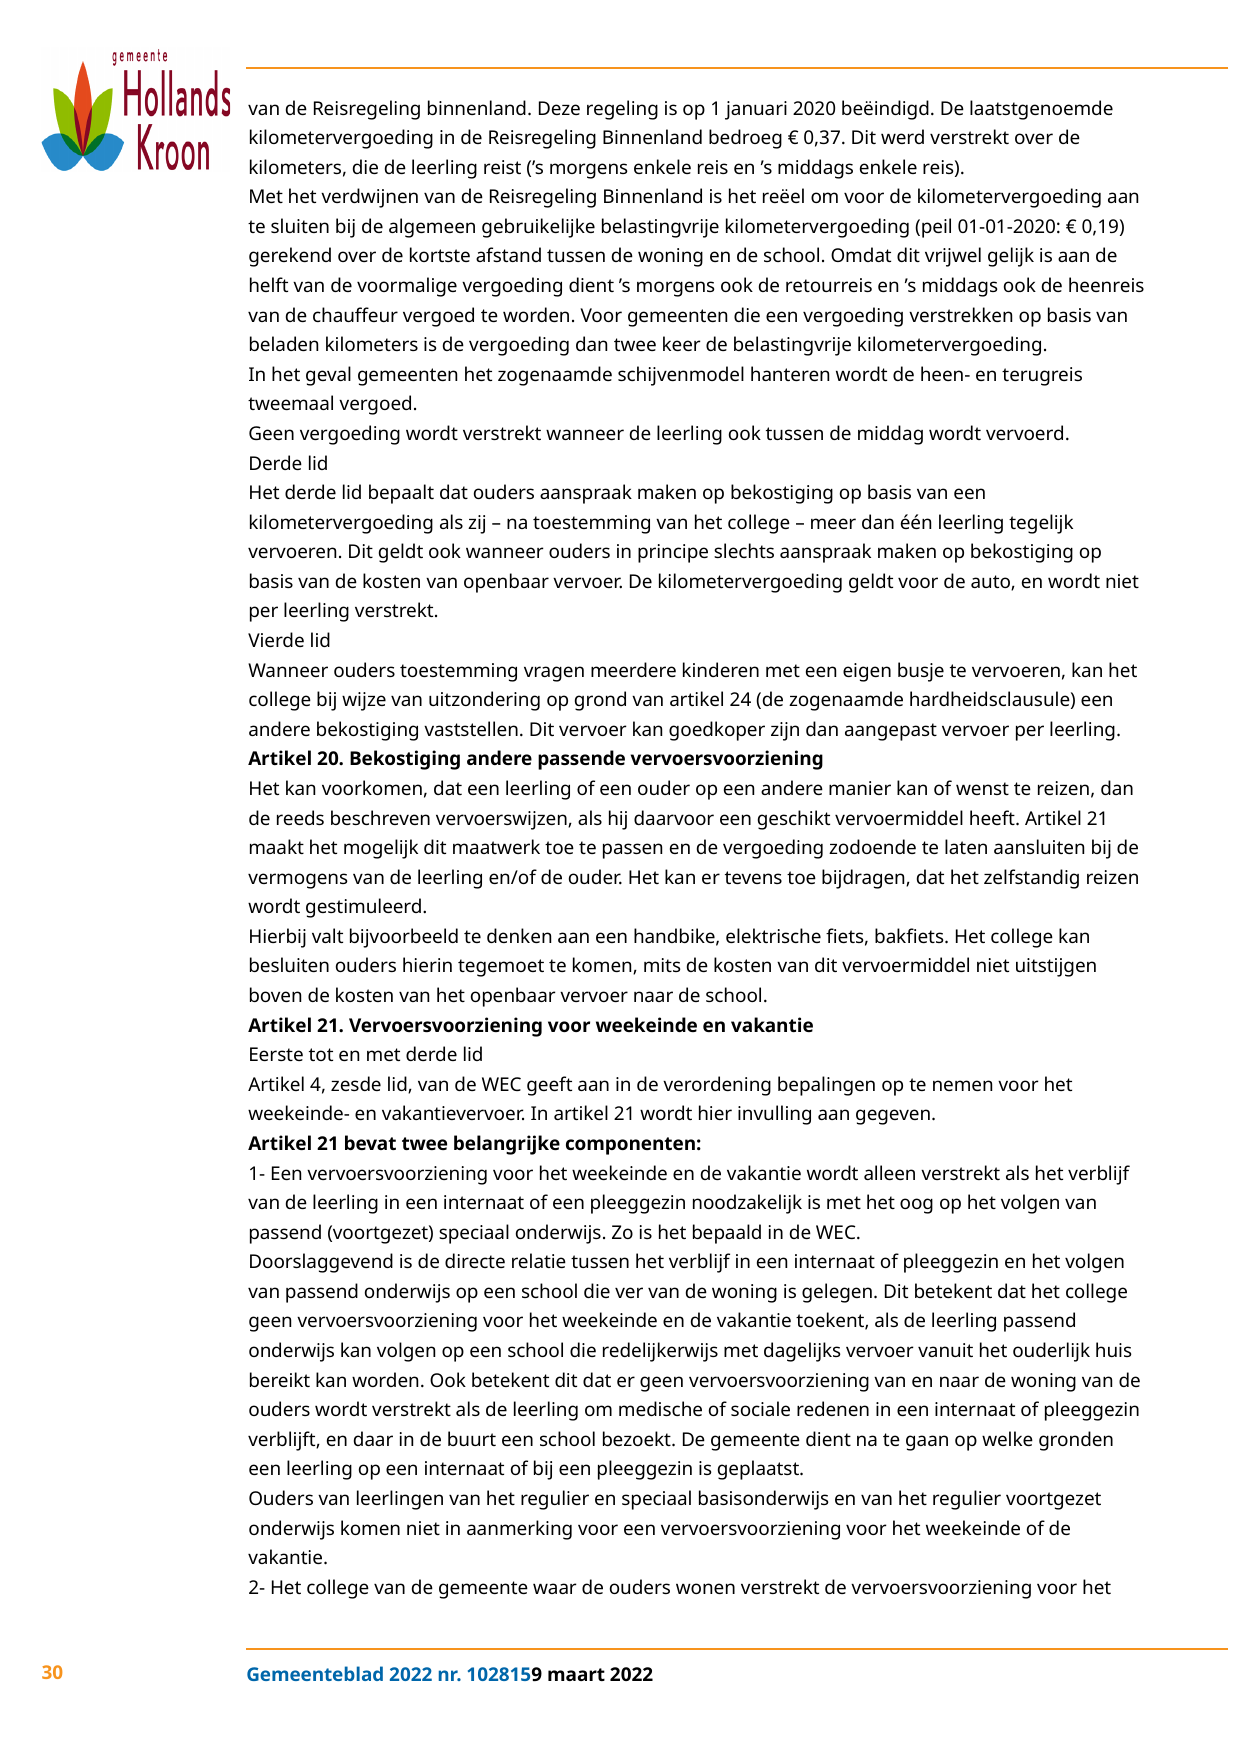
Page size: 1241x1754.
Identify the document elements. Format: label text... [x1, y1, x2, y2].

text Ouders van leerlingen van het regulier en speciaal basisonderwijs en van het regulier voortgezet onderwijs komen niet in aanmerking voor een vervoersvoorziening voor het weekeinde of de vakantie. [248, 1485, 1152, 1570]
text Geen vergoeding wordt verstrekt wanneer de leerling ook tussen de middag wordt vervoerd. [248, 420, 1152, 446]
text In het geval gemeenten het zogenaamde schijvenmodel hanteren wordt de heen- en terugreis tweemaal vergoed. [248, 361, 1152, 416]
text Eerste tot en met derde lid [248, 1041, 1152, 1067]
text Hierbij valt bijvoorbeeld te denken aan een handbike, elektrische fiets, bakfiets. Het college kan besluiten ouders hierin tegemoet te komen, mits de kosten van dit vervoermiddel niet uitstijgen boven de kosten van het openbaar vervoer naar de school. [248, 923, 1152, 1008]
text Artikel 4, zesde lid, van de WEC geeft aan in de verordening bepalingen op te nemen voor het weekeinde- en vakantievervoer. In artikel 21 wordt hier invulling aan gegeven. [248, 1071, 1152, 1126]
text 2- Het college van de gemeente waar de ouders wonen verstrekt de vervoersvoorziening voor het [248, 1574, 1152, 1600]
text Met het verdwijnen van de Reisregeling Binnenland is het reëel om voor de kilometervergoeding aan te sluiten bij de algemeen gebruikelijke belastingvrije kilometervergoeding (peil 01-01-2020: € 0,19) gerekend over de kortste afstand tussen de woning en de school. Omdat dit vrijwel gelijk is aan de helft van de voormalige vergoeding dient ’s morgens ook de retourreis en ’s middags ook de heenreis van de chauffeur vergoed te worden. Voor gemeenten die een vergoeding verstrekken op basis van beladen kilometers is de vergoeding dan twee keer de belastingvrije kilometervergoeding. [248, 183, 1152, 357]
text Het kan voorkomen, dat een leerling of een ouder op een andere manier kan of wenst te reizen, dan de reeds beschreven vervoerswijzen, als hij daarvoor een geschikt vervoermiddel heeft. Artikel 21 maakt het mogelijk dit maatwerk toe te passen en de vergoeding zodoende te laten aansluiten bij de vermogens van de leerling en/of de ouder. Het kan er tevens toe bijdragen, dat het zelfstandig reizen wordt gestimuleerd. [248, 775, 1152, 919]
text Wanneer ouders toestemming vragen meerdere kinderen met een eigen busje te vervoeren, kan het college bij wijze van uitzondering op grond van artikel 24 (de zogenaamde hardheidsclausule) een andere bekostiging vaststellen. Dit vervoer kan goedkoper zijn dan aangepast vervoer per leerling. [248, 657, 1152, 742]
text Artikel 21 bevat twee belangrijke componenten: [248, 1130, 1152, 1156]
text Het derde lid bepaalt dat ouders aanspraak maken op bekostiging op basis van een kilometervergoeding als zij – na toestemming van het college – meer dan één leerling tegelijk vervoeren. Dit geldt ook wanneer ouders in principe slechts aanspraak maken op bekostiging op basis van de kosten van openbaar vervoer. De kilometervergoeding geldt voor de auto, en wordt niet per leerling verstrekt. [248, 479, 1152, 623]
text Artikel 21. Vervoersvoorziening voor weekeinde en vakantie [248, 1012, 1152, 1038]
text Vierde lid [248, 627, 1152, 653]
text 1- Een vervoersvoorziening voor het weekeinde en de vakantie wordt alleen verstrekt als het verblijf van de leerling in een internaat of een pleeggezin noodzakelijk is met het oog op het volgen van passend (voortgezet) speciaal onderwijs. Zo is het bepaald in de WEC. [248, 1160, 1152, 1245]
text van de Reisregeling binnenland. Deze regeling is op 1 januari 2020 beëindigd. De laatstgenoemde kilometervergoeding in de Reisregeling Binnenland bedroeg € 0,37. Dit werd verstrekt over de kilometers, die de leerling reist (’s morgens enkele reis en ’s middags enkele reis). [248, 95, 1152, 180]
text Doorslaggevend is de directe relatie tussen het verblijf in een internaat of pleeggezin en het volgen van passend onderwijs op een school die ver van de woning is gelegen. Dit betekent dat het college geen vervoersvoorziening voor het weekeinde en de vakantie toekent, als de leerling passend onderwijs kan volgen op een school die redelijkerwijs met dagelijks vervoer vanuit het ouderlijk huis bereikt kan worden. Ook betekent dit dat er geen vervoersvoorziening van en naar de woning van de ouders wordt verstrekt als de leerling om medische of sociale redenen in een internaat of pleeggezin verblijft, en daar in de buurt een school bezoekt. De gemeente dient na te gaan op welke gronden een leerling op een internaat of bij een pleeggezin is geplaatst. [248, 1248, 1152, 1481]
text Artikel 20. Bekostiging andere passende vervoersvoorziening [248, 746, 1152, 771]
text Derde lid [248, 450, 1152, 476]
picture [41, 47, 231, 172]
